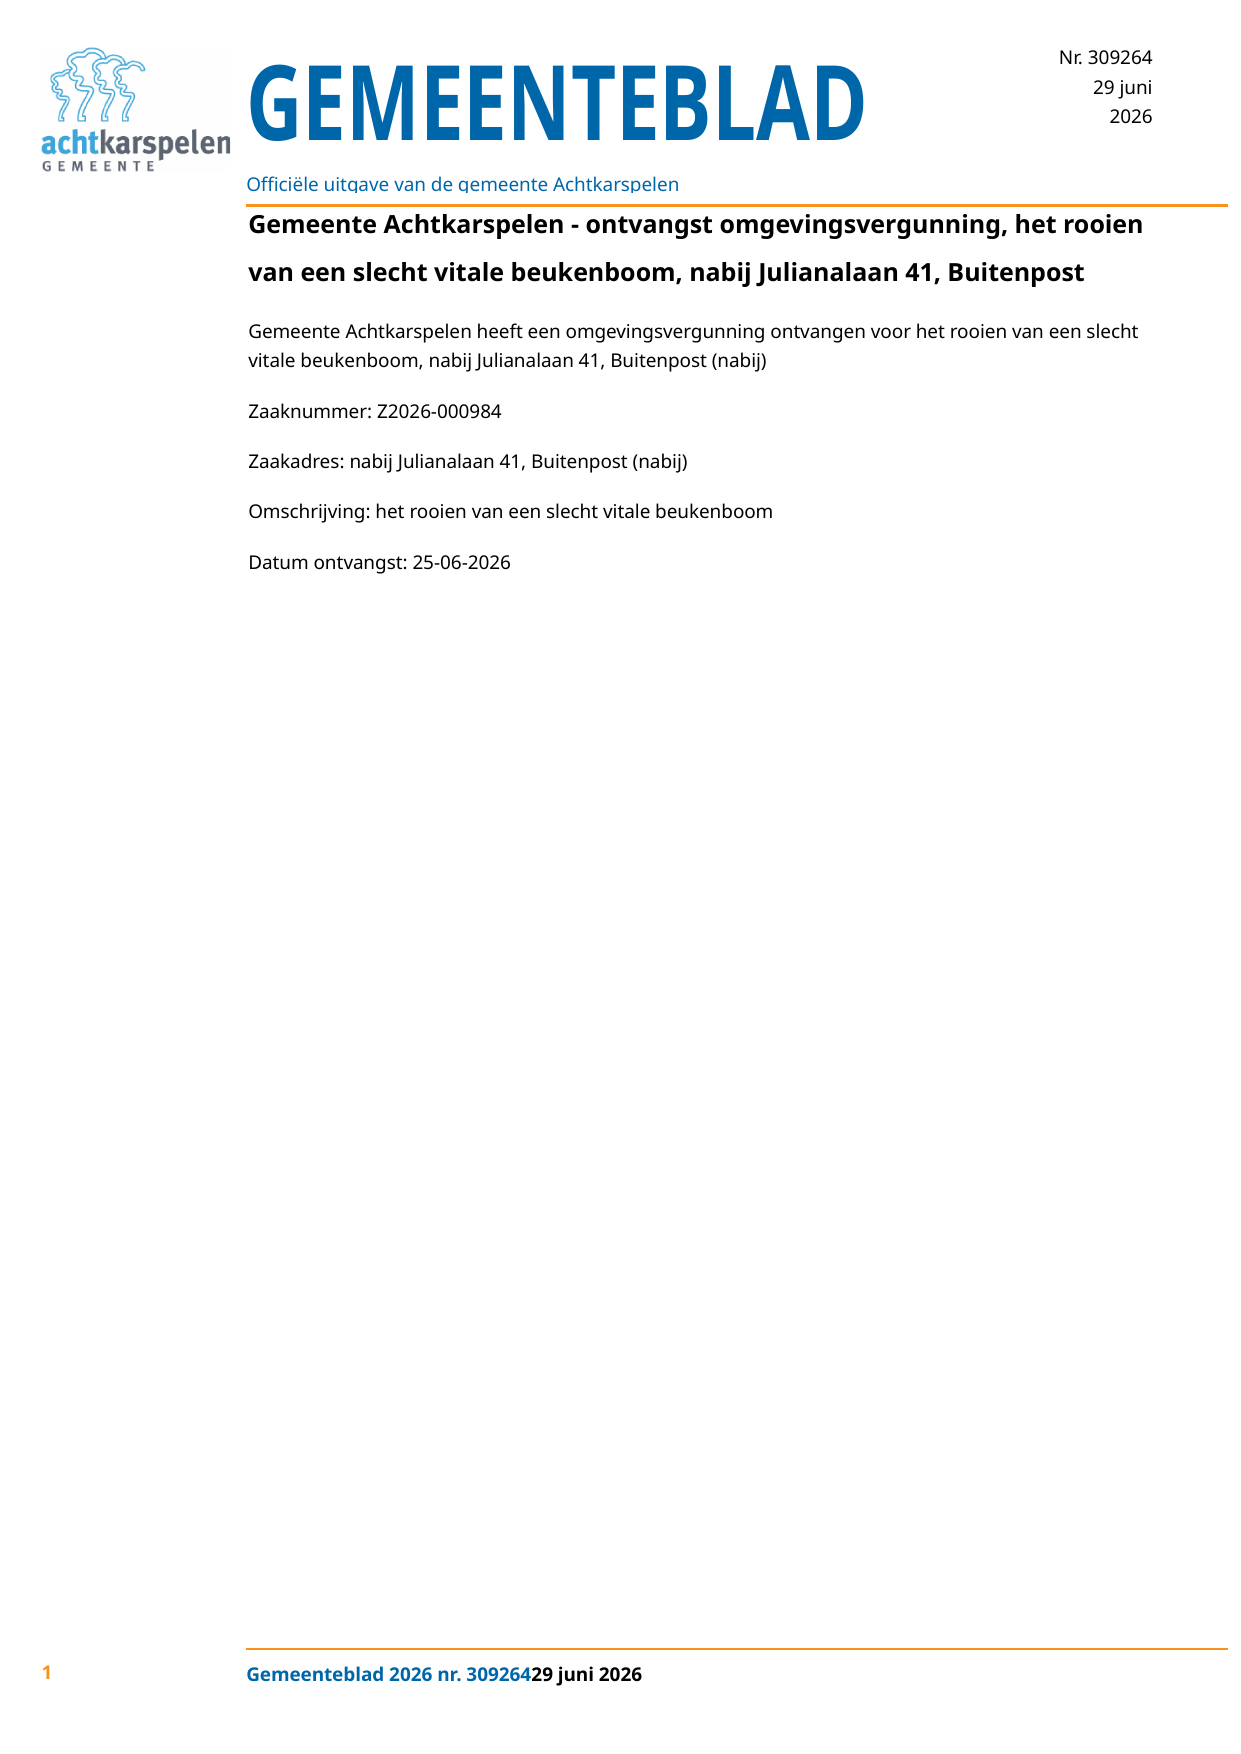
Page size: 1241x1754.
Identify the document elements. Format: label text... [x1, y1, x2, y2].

text Zaakadres: nabij Julianalaan 41, Buitenpost (nabij) [248, 448, 1152, 474]
text Gemeente Achtkarspelen heeft een omgevingsvergunning ontvangen voor het rooien van een slecht vitale beukenboom, nabij Julianalaan 41, Buitenpost (nabij) [248, 318, 1152, 373]
text Datum ontvangst: 25-06-2026 [248, 549, 1152, 575]
text Zaaknummer: Z2026-000984 [248, 398, 1152, 424]
picture [41, 47, 231, 172]
text Gemeente Achtkarspelen - ontvangst omgevingsvergunning, het rooien van een slecht vitale beukenboom, nabij Julianalaan 41, Buitenpost [248, 207, 1152, 288]
text Omschrijving: het rooien van een slecht vitale beukenboom [248, 499, 1152, 524]
